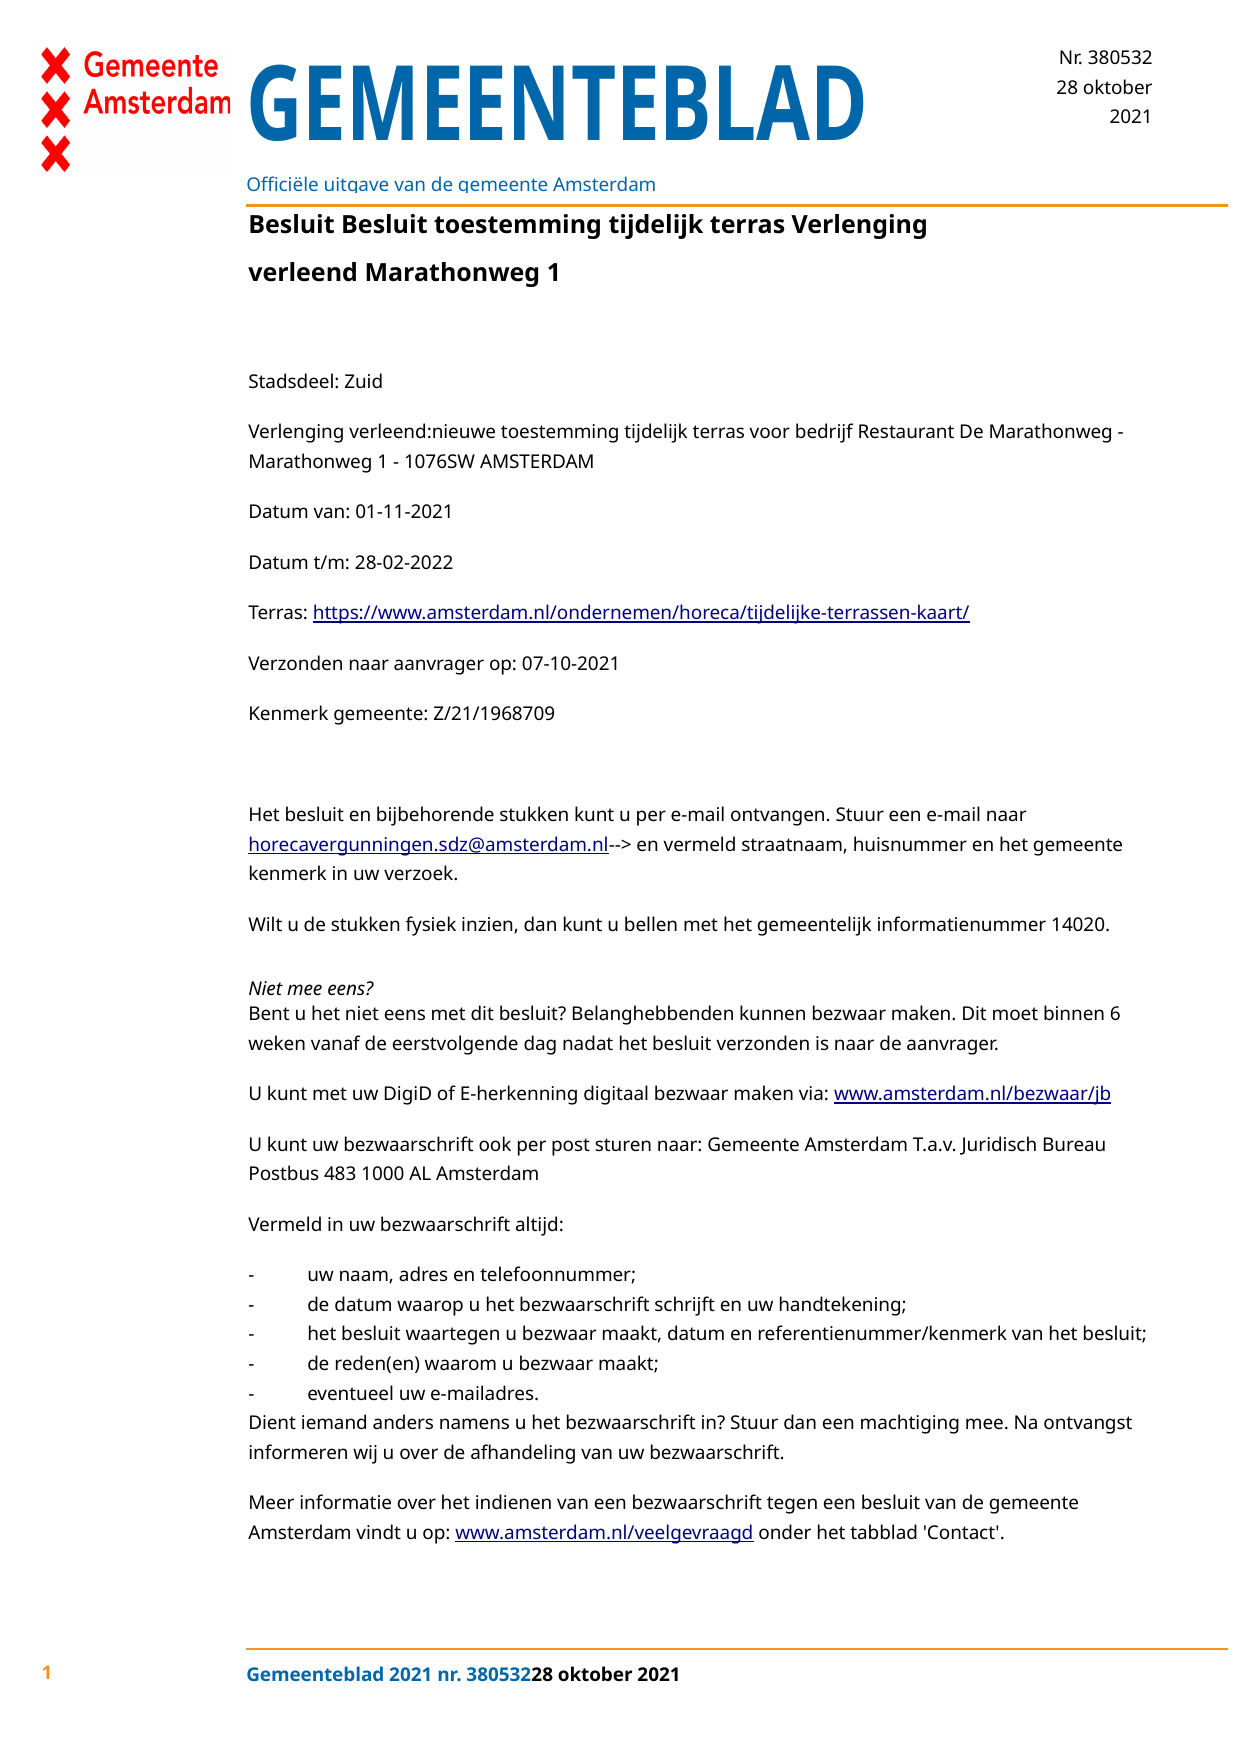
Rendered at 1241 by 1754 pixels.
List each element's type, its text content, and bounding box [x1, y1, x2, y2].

text U kunt met uw DigiD of E-herkenning digitaal bezwaar maken via: www.amsterdam.nl/bezwaar/jb [248, 1081, 1152, 1106]
list het besluit waartegen u bezwaar maakt, datum en referentienummer/kenmerk van het besluit; [248, 1321, 1152, 1346]
text Besluit Besluit toestemming tijdelijk terras Verlenging verleend Marathonweg 1 [248, 207, 1152, 288]
text Kenmerk gemeente: Z/21/1968709 [248, 700, 1152, 726]
text Bent u het niet eens met dit besluit? Belanghebbenden kunnen bezwaar maken. Dit moet binnen 6 weken vanaf de eerstvolgende dag nadat het besluit verzonden is naar de aanvrager. [248, 1001, 1152, 1056]
text Het besluit en bijbehorende stukken kunt u per e-mail ontvangen. Stuur een e-mail naar horecavergunningen.sdz@amsterdam.nl--> en vermeld straatnaam, huisnummer en het gemeente kenmerk in uw verzoek. [248, 801, 1152, 886]
text Verzonden naar aanvrager op: 07-10-2021 [248, 650, 1152, 676]
list eventueel uw e-mailadres. [248, 1380, 1152, 1405]
text Verlenging verleend:nieuwe toestemming tijdelijk terras voor bedrijf Restaurant De Marathonweg - Marathonweg 1 - 1076SW AMSTERDAM [248, 419, 1152, 474]
list de reden(en) waarom u bezwaar maakt; [248, 1350, 1152, 1376]
picture [41, 47, 231, 172]
text Stadsdeel: Zuid [248, 368, 1152, 394]
text U kunt uw bezwaarschrift ook per post sturen naar: Gemeente Amsterdam T.a.v. Juridisch Bureau Postbus 483 1000 AL Amsterdam [248, 1131, 1152, 1186]
list de datum waarop u het bezwaarschrift schrijft en uw handtekening; [248, 1291, 1152, 1317]
text Meer informatie over het indienen van een bezwaarschrift tegen een besluit van de gemeente Amsterdam vindt u op: www.amsterdam.nl/veelgevraagd onder het tabblad 'Contact'. [248, 1489, 1152, 1544]
text Niet mee eens? [248, 975, 1152, 1001]
text Wilt u de stukken fysiek inzien, dan kunt u bellen met het gemeentelijk informatienummer 14020. [248, 911, 1152, 937]
text Vermeld in uw bezwaarschrift altijd: [248, 1211, 1152, 1237]
text Datum van: 01-11-2021 [248, 499, 1152, 524]
text Terras: https://www.amsterdam.nl/ondernemen/horeca/tijdelijke-terrassen-kaart/ [248, 599, 1152, 625]
list uw naam, adres en telefoonnummer; [248, 1261, 1152, 1287]
text Datum t/m: 28-02-2022 [248, 549, 1152, 575]
text Dient iemand anders namens u het bezwaarschrift in? Stuur dan een machtiging mee. Na ontvangst informeren wij u over de afhandeling van uw bezwaarschrift. [248, 1409, 1152, 1464]
